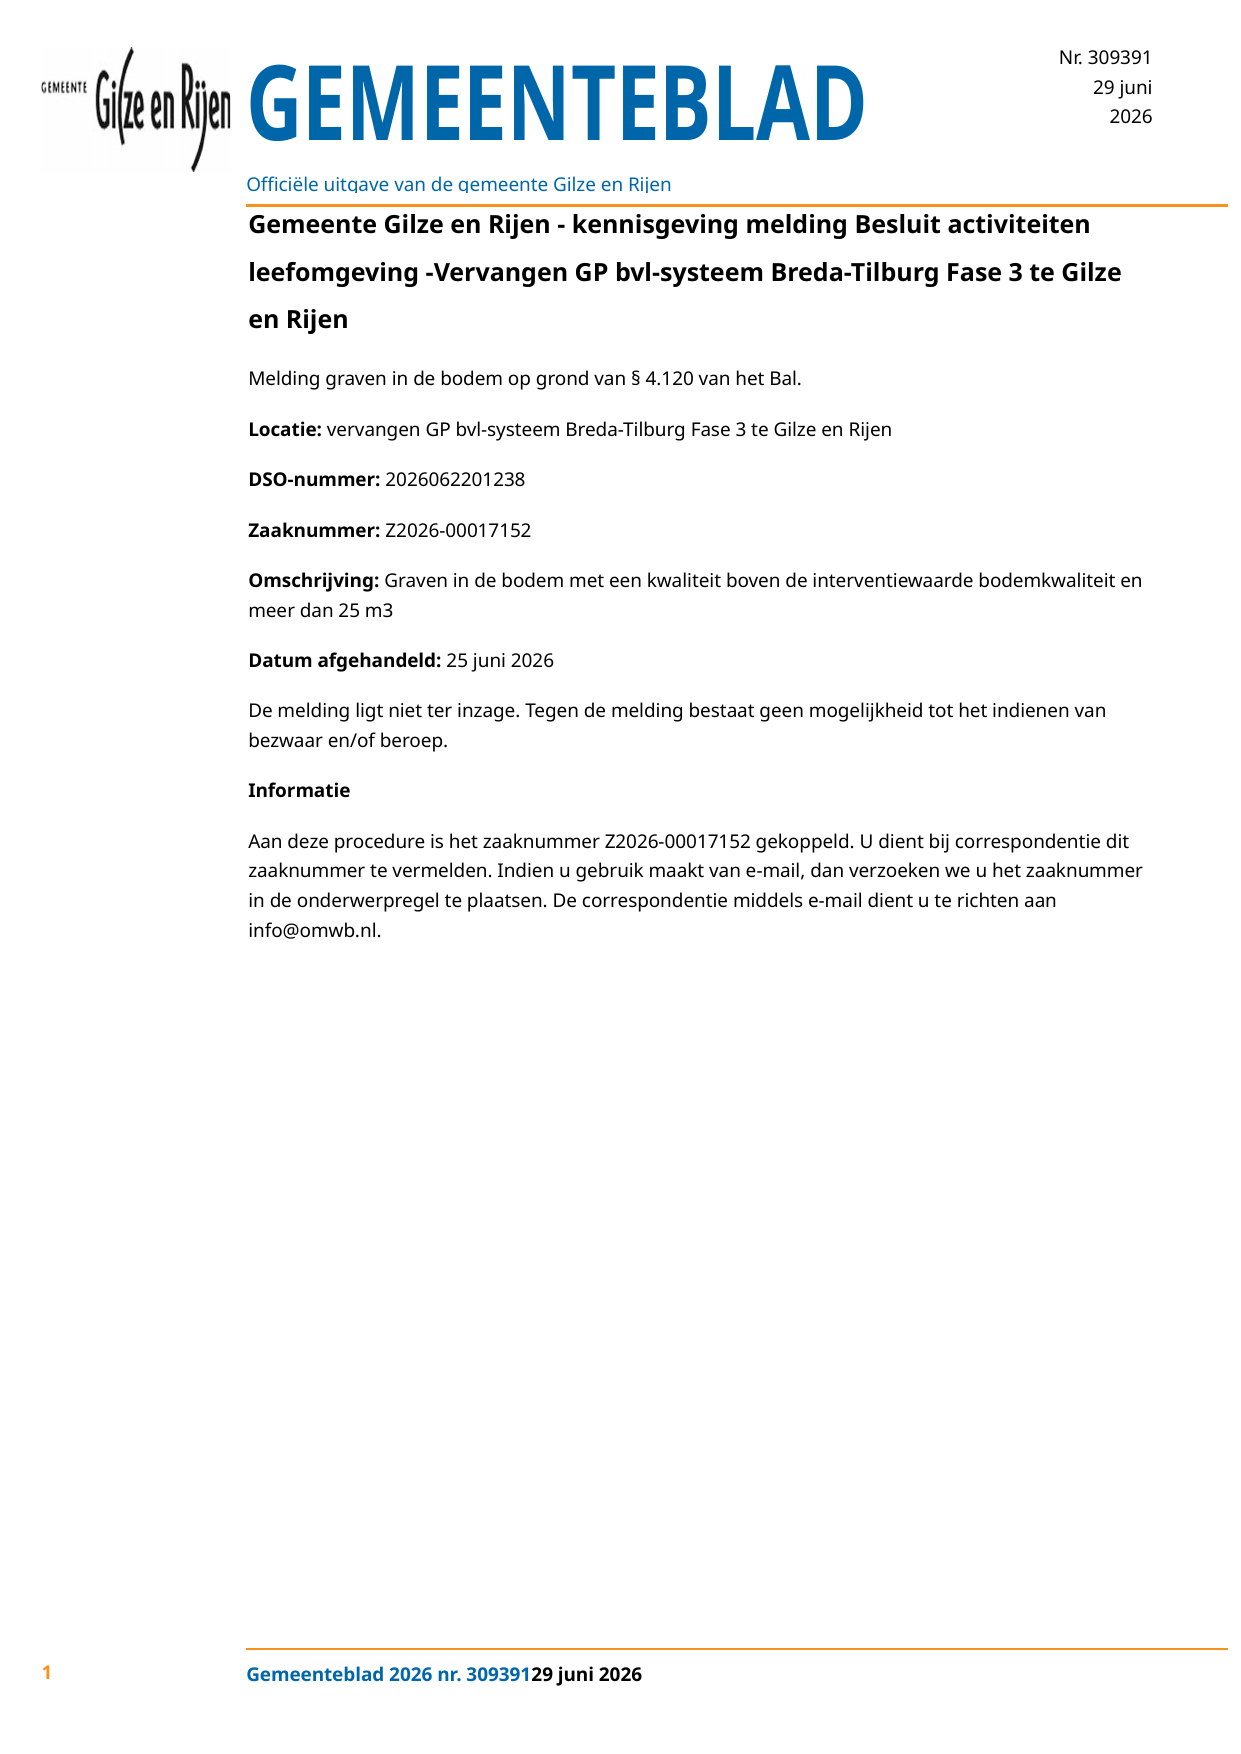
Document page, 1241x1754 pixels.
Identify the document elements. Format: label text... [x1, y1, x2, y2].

picture [41, 47, 231, 172]
text Datum afgehandeld: 25 juni 2026 [248, 647, 1152, 673]
text Locatie: vervangen GP bvl-systeem Breda-Tilburg Fase 3 te Gilze en Rijen [248, 416, 1152, 442]
text Aan deze procedure is het zaaknummer Z2026-00017152 gekoppeld. U dient bij correspondentie dit zaaknummer te vermelden. Indien u gebruik maakt van e-mail, dan verzoeken we u het zaaknummer in de onderwerpregel te plaatsen. De correspondentie middels e-mail dient u te richten aan info@omwb.nl. [248, 828, 1152, 942]
text Gemeente Gilze en Rijen - kennisgeving melding Besluit activiteiten leefomgeving -Vervangen GP bvl-systeem Breda-Tilburg Fase 3 te Gilze en Rijen [248, 207, 1152, 336]
text Omschrijving: Graven in de bodem met een kwaliteit boven de interventiewaarde bodemkwaliteit en meer dan 25 m3 [248, 567, 1152, 622]
text DSO-nummer: 2026062201238 [248, 466, 1152, 492]
text Melding graven in de bodem op grond van § 4.120 van het Bal. [248, 366, 1152, 391]
text Zaaknummer: Z2026-00017152 [248, 517, 1152, 542]
text Informatie [248, 778, 1152, 803]
text De melding ligt niet ter inzage. Tegen de melding bestaat geen mogelijkheid tot het indienen van bezwaar en/of beroep. [248, 698, 1152, 753]
